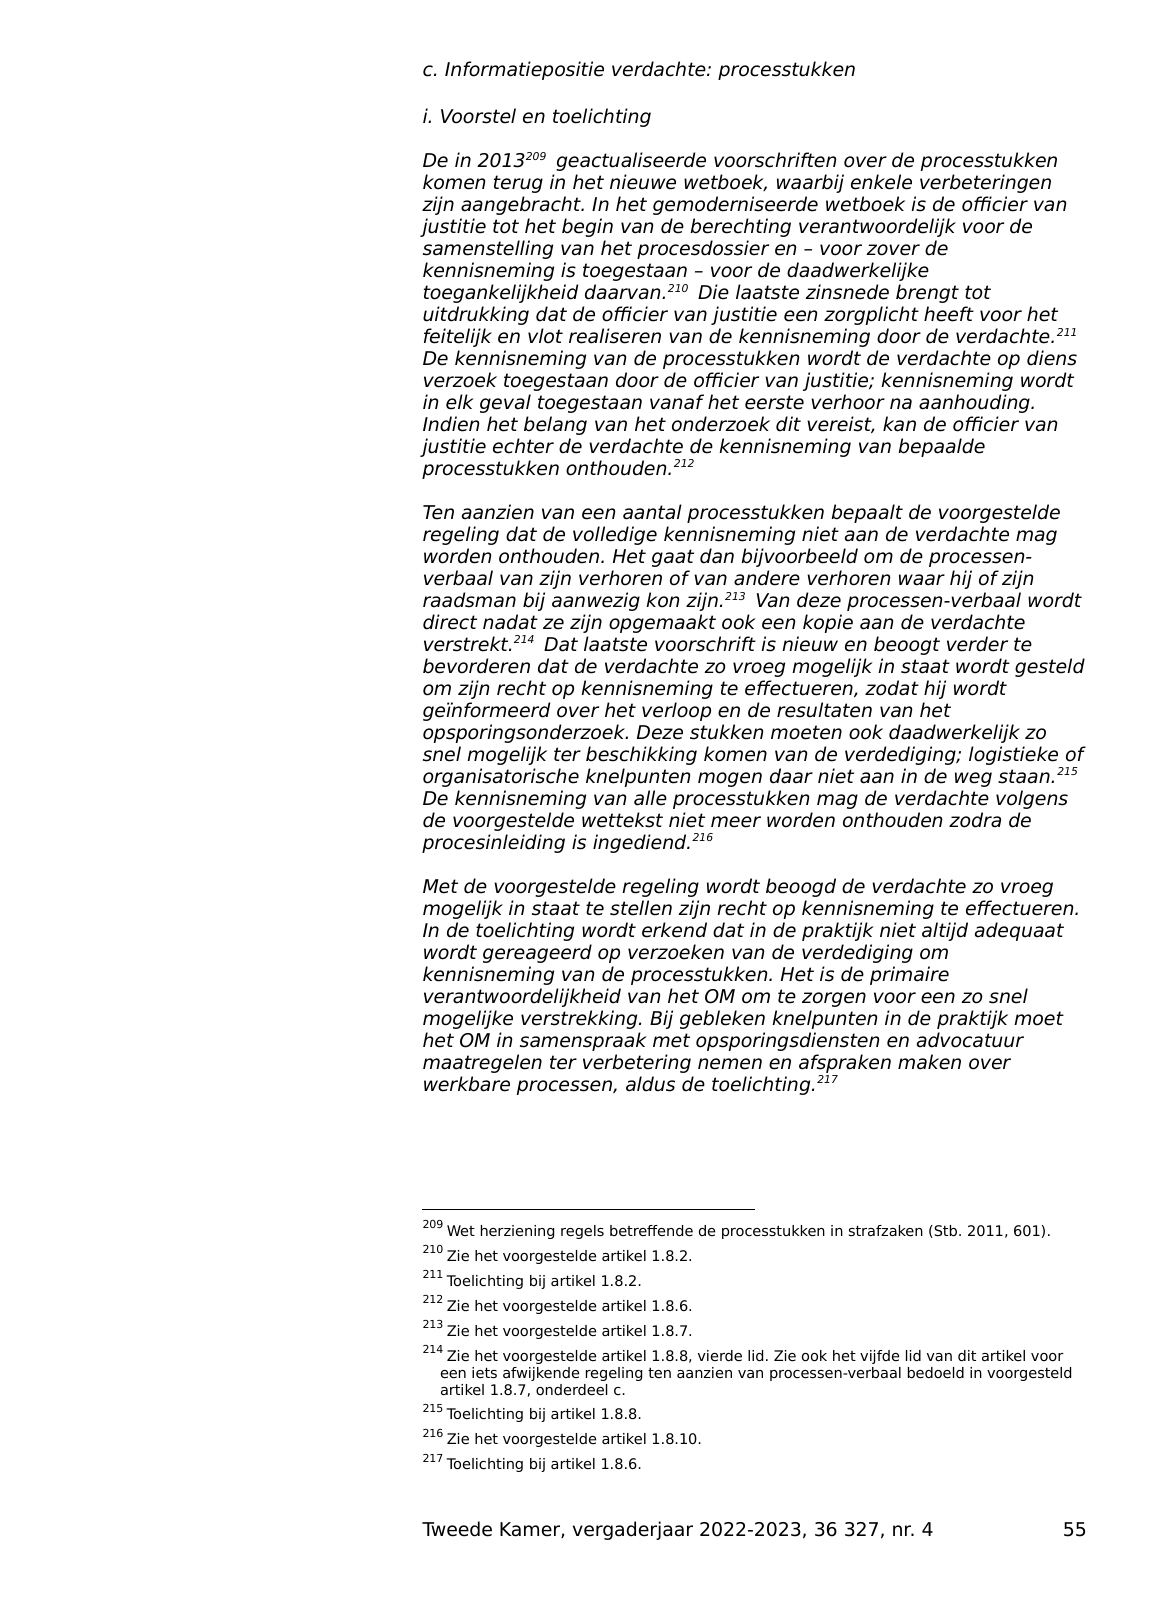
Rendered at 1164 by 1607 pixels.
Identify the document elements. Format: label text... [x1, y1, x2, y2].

text Zie het voorgestelde artikel 1.8.10. [422, 1427, 1087, 1449]
text Zie het voorgestelde artikel 1.8.8, vierde lid. Zie ook het vijfde lid van dit artikel voor een iets afwijkende regeling ten aanzien van processen-verbaal bedoeld in voorgesteld artikel 1.8.7, onderdeel c. [422, 1343, 1087, 1399]
text Wet herziening regels betreffende de processtukken in strafzaken (Stb. 2011, 601). [422, 1218, 1087, 1241]
text Toelichting bij artikel 1.8.2. [422, 1268, 1087, 1291]
text Met de voorgestelde regeling wordt beoogd de verdachte zo vroeg mogelijk in staat te stellen zijn recht op kennisneming te effectueren. In de toelichting wordt erkend dat in de praktijk niet altijd adequaat wordt gereageerd op verzoeken van de verdediging om kennisneming van de processtukken. Het is de primaire verantwoordelijkheid van het OM om te zorgen voor een zo snel mogelijke verstrekking. Bij gebleken knelpunten in de praktijk moet het OM in samenspraak met opsporingsdiensten en advocatuur maatregelen ter verbetering nemen en afspraken maken over werkbare processen, aldus de toelichting. [422, 876, 1087, 1096]
subtitle i. Voorstel en toelichting [422, 106, 1087, 128]
text Ten aanzien van een aantal processtukken bepaalt de voorgestelde regeling dat de volledige kennisneming niet aan de verdachte mag worden onthouden. Het gaat dan bijvoorbeeld om de processen-verbaal van zijn verhoren of van andere verhoren waar hij of zijn raadsman bij aanwezig kon zijn. Van deze processen-verbaal wordt direct nadat ze zijn opgemaakt ook een kopie aan de verdachte verstrekt. Dat laatste voorschrift is nieuw en beoogt verder te bevorderen dat de verdachte zo vroeg mogelijk in staat wordt gesteld om zijn recht op kennisneming te effectueren, zodat hij wordt geïnformeerd over het verloop en de resultaten van het opsporingsonderzoek. Deze stukken moeten ook daadwerkelijk zo snel mogelijk ter beschikking komen van de verdediging; logistieke of organisatorische knelpunten mogen daar niet aan in de weg staan. De kennisneming van alle processtukken mag de verdachte volgens de voorgestelde wettekst niet meer worden onthouden zodra de procesinleiding is ingediend. [422, 502, 1087, 854]
text Zie het voorgestelde artikel 1.8.6. [422, 1293, 1087, 1316]
text Toelichting bij artikel 1.8.6. [422, 1452, 1087, 1474]
text Zie het voorgestelde artikel 1.8.7. [422, 1318, 1087, 1341]
text Zie het voorgestelde artikel 1.8.2. [422, 1243, 1087, 1266]
text De in 2013 geactualiseerde voorschriften over de processtukken komen terug in het nieuwe wetboek, waarbij enkele verbeteringen zijn aangebracht. In het gemoderniseerde wetboek is de officier van justitie tot het begin van de berechting verantwoordelijk voor de samenstelling van het procesdossier en – voor zover de kennisneming is toegestaan – voor de daadwerkelijke toegankelijkheid daarvan. Die laatste zinsnede brengt tot uitdrukking dat de officier van justitie een zorgplicht heeft voor het feitelijk en vlot realiseren van de kennisneming door de verdachte. De kennisneming van de processtukken wordt de verdachte op diens verzoek toegestaan door de officier van justitie; kennisneming wordt in elk geval toegestaan vanaf het eerste verhoor na aanhouding. Indien het belang van het onderzoek dit vereist, kan de officier van justitie echter de verdachte de kennisneming van bepaalde processtukken onthouden. [422, 150, 1087, 480]
text Toelichting bij artikel 1.8.8. [422, 1402, 1087, 1424]
subtitle c. Informatiepositie verdachte: processtukken [422, 59, 1087, 81]
